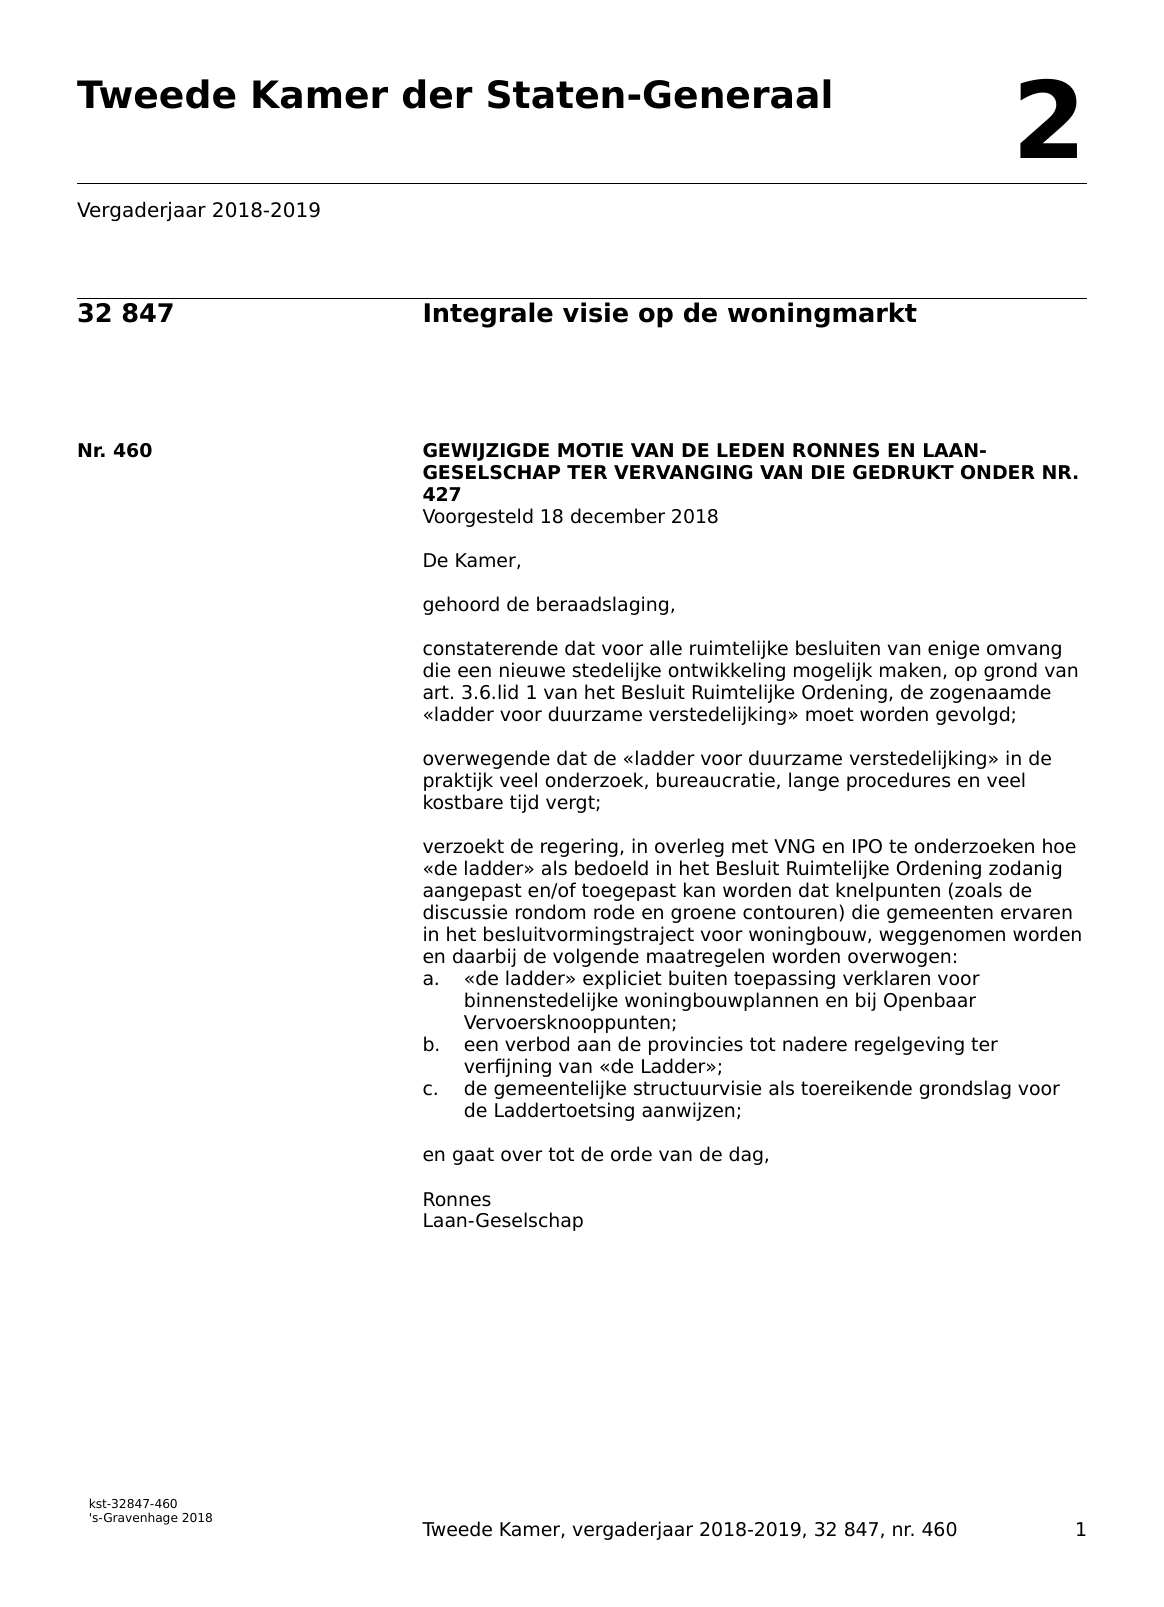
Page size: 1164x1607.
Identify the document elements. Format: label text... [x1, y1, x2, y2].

text 's-Gravenhage 2018 [88, 1511, 323, 1525]
text overwegende dat de «ladder voor duurzame verstedelijking» in de praktijk veel onderzoek, bureaucratie, lange procedures en veel kostbare tijd vergt; [422, 748, 1087, 814]
table_header 2 [886, 59, 1087, 183]
subtitle Nr. 460 GEWIJZIGDE MOTIE VAN DE LEDEN RONNES EN LAAN-GESELSCHAP TER VERVANGING VAN DIE GEDRUKT ONDER NR. 427 [77, 440, 1087, 506]
text kst-32847-460 [88, 1497, 323, 1511]
text De Kamer, [422, 550, 1087, 572]
text verzoekt de regering, in overleg met VNG en IPO te onderzoeken hoe «de ladder» als bedoeld in het Besluit Ruimtelijke Ordening zodanig aangepast en/of toegepast kan worden dat knelpunten (zoals de discussie rondom rode en groene contouren) die gemeenten ervaren in het besluitvormingstraject voor woningbouw, weggenomen worden en daarbij de volgende maatregelen worden overwogen: [422, 836, 1087, 968]
text c. de gemeentelijke structuurvisie als toereikende grondslag voor de Laddertoetsing aanwijzen; [422, 1078, 1087, 1122]
table_header Tweede Kamer der Staten-Generaal [77, 59, 886, 183]
table_cell Vergaderjaar 2018-2019 [77, 184, 1087, 298]
text gehoord de beraadslaging, [422, 594, 1087, 616]
text Voorgesteld 18 december 2018 [422, 506, 1087, 528]
text Laan-Geselschap [422, 1210, 1087, 1232]
text b. een verbod aan de provincies tot nadere regelgeving ter verfijning van «de Ladder»; [422, 1034, 1087, 1078]
subtitle 32 847 Integrale visie op de woningmarkt [77, 299, 1087, 329]
text Ronnes [422, 1188, 1087, 1210]
text en gaat over tot de orde van de dag, [422, 1144, 1087, 1166]
text constaterende dat voor alle ruimtelijke besluiten van enige omvang die een nieuwe stedelijke ontwikkeling mogelijk maken, op grond van art. 3.6.lid 1 van het Besluit Ruimtelijke Ordening, de zogenaamde «ladder voor duurzame verstedelijking» moet worden gevolgd; [422, 638, 1087, 726]
text a. «de ladder» expliciet buiten toepassing verklaren voor binnenstedelijke woningbouwplannen en bij Openbaar Vervoersknooppunten; [422, 968, 1087, 1034]
